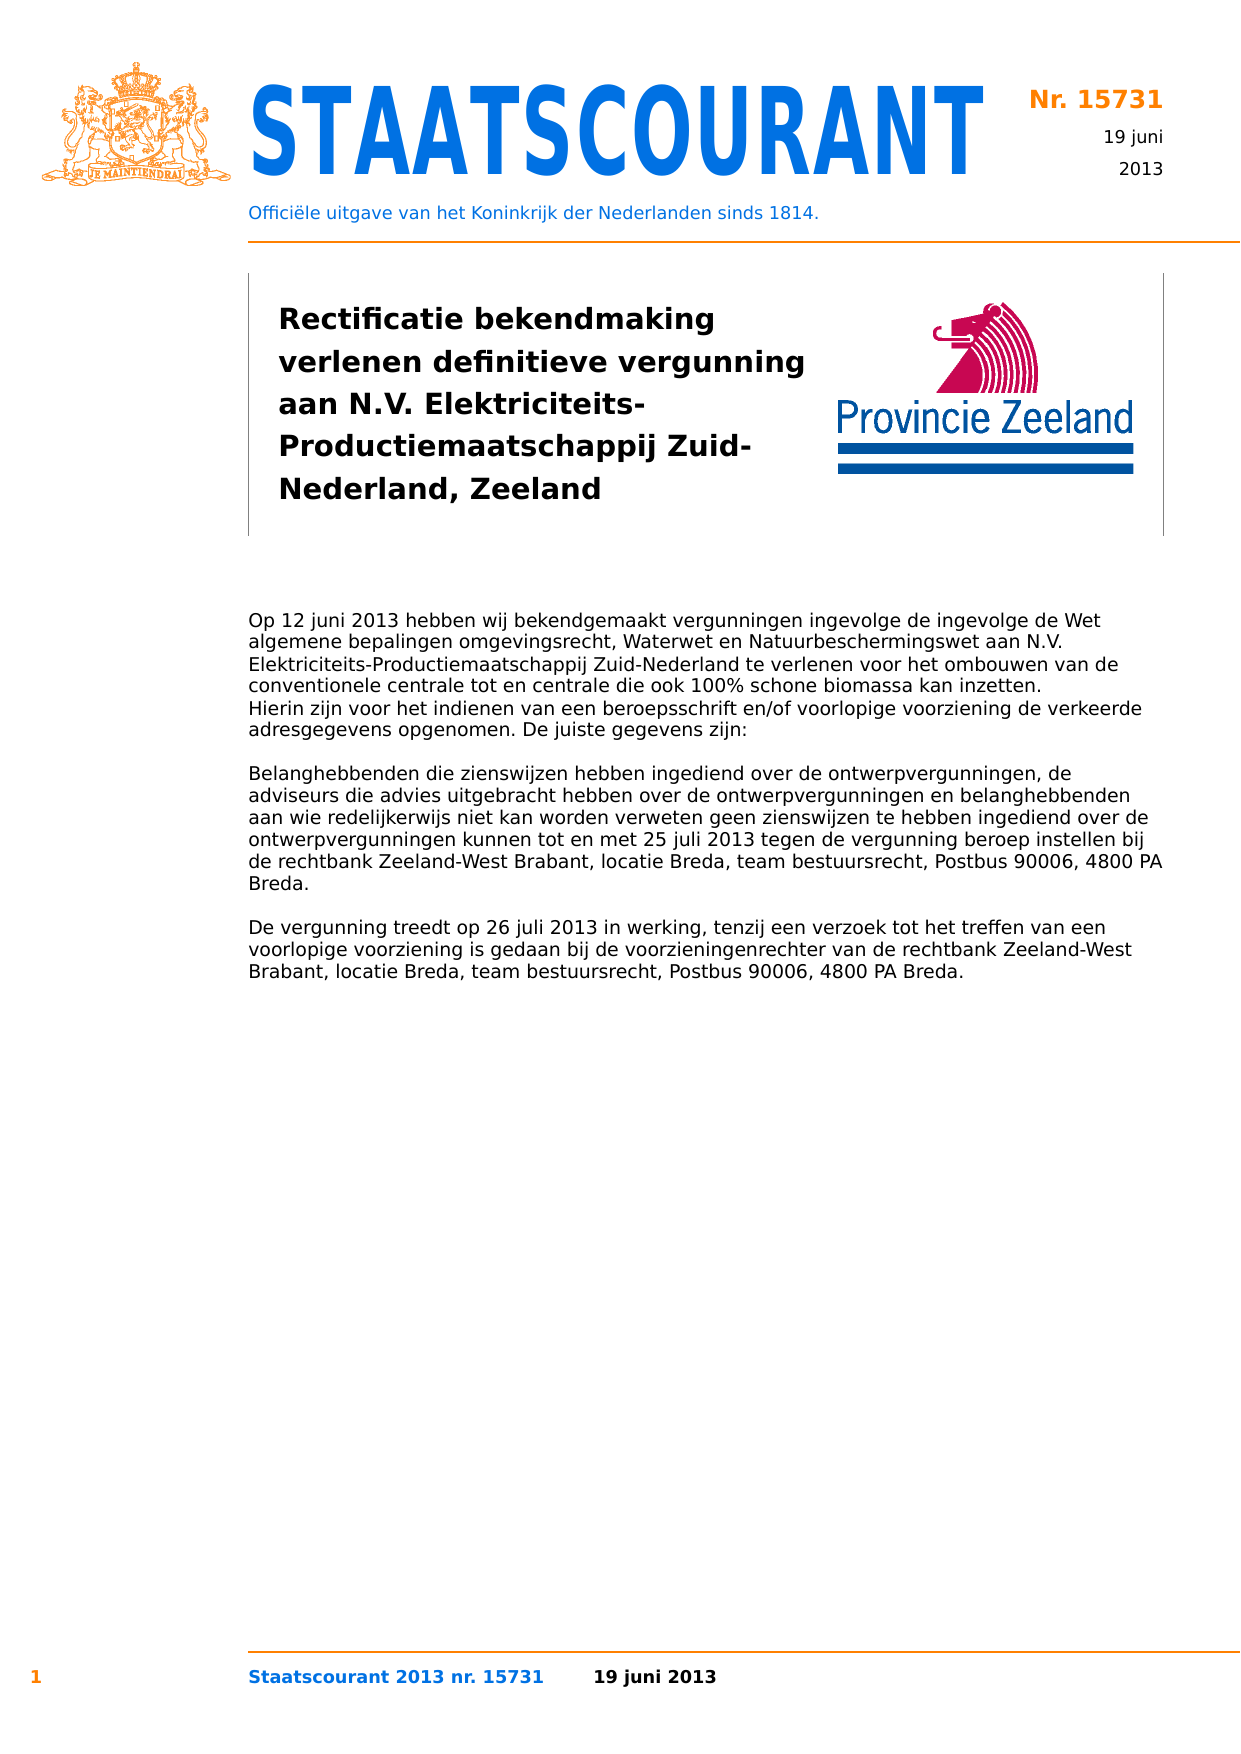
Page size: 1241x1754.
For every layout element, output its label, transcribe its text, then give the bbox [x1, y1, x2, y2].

subtitle Rectificatie bekendmaking verlenen definitieve vergunning aan N.V. Elektriciteits-Productiemaatschappij Zuid-Nederland, Zeeland [249, 273, 1163, 536]
text Op 12 juni 2013 hebben wij bekendgemaakt vergunningen ingevolge de ingevolge de Wet algemene bepalingen omgevingsrecht, Waterwet en Natuurbeschermingswet aan N.V. Elektriciteits-Productiemaatschappij Zuid-Nederland te verlenen voor het ombouwen van de conventionele centrale tot en centrale die ook 100% schone biomassa kan inzetten. [248, 609, 1163, 697]
table_header Nr. 15731 [998, 62, 1240, 121]
table_header STAATSCOURANT [248, 62, 998, 203]
text Hierin zijn voor het indienen van een beroepsschrift en/of voorlopige voorziening de verkeerde adresgegevens opgenomen. De juiste gegevens zijn: [248, 697, 1163, 741]
text De vergunning treedt op 26 juli 2013 in werking, tenzij een verzoek tot het treffen van een voorlopige voorziening is gedaan bij de voorzieningenrechter van de rechtbank Zeeland-West Brabant, locatie Breda, team bestuursrecht, Postbus 90006, 4800 PA Breda. [248, 917, 1163, 983]
picture [838, 302, 1134, 474]
picture [41, 62, 231, 186]
table_header [25, 62, 248, 241]
table_cell Officiële uitgave van het Koninkrijk der Nederlanden sinds 1814. [248, 203, 1240, 241]
table_cell 19 juni [998, 121, 1240, 153]
text Belanghebbenden die zienswijzen hebben ingediend over de ontwerpvergunningen, de adviseurs die advies uitgebracht hebben over de ontwerpvergunningen en belanghebbenden aan wie redelijkerwijs niet kan worden verweten geen zienswijzen te hebben ingediend over de ontwerpvergunningen kunnen tot en met 25 juli 2013 tegen de vergunning beroep instellen bij de rechtbank Zeeland-West Brabant, locatie Breda, team bestuursrecht, Postbus 90006, 4800 PA Breda. [248, 763, 1163, 895]
table_cell 2013 [998, 153, 1240, 203]
